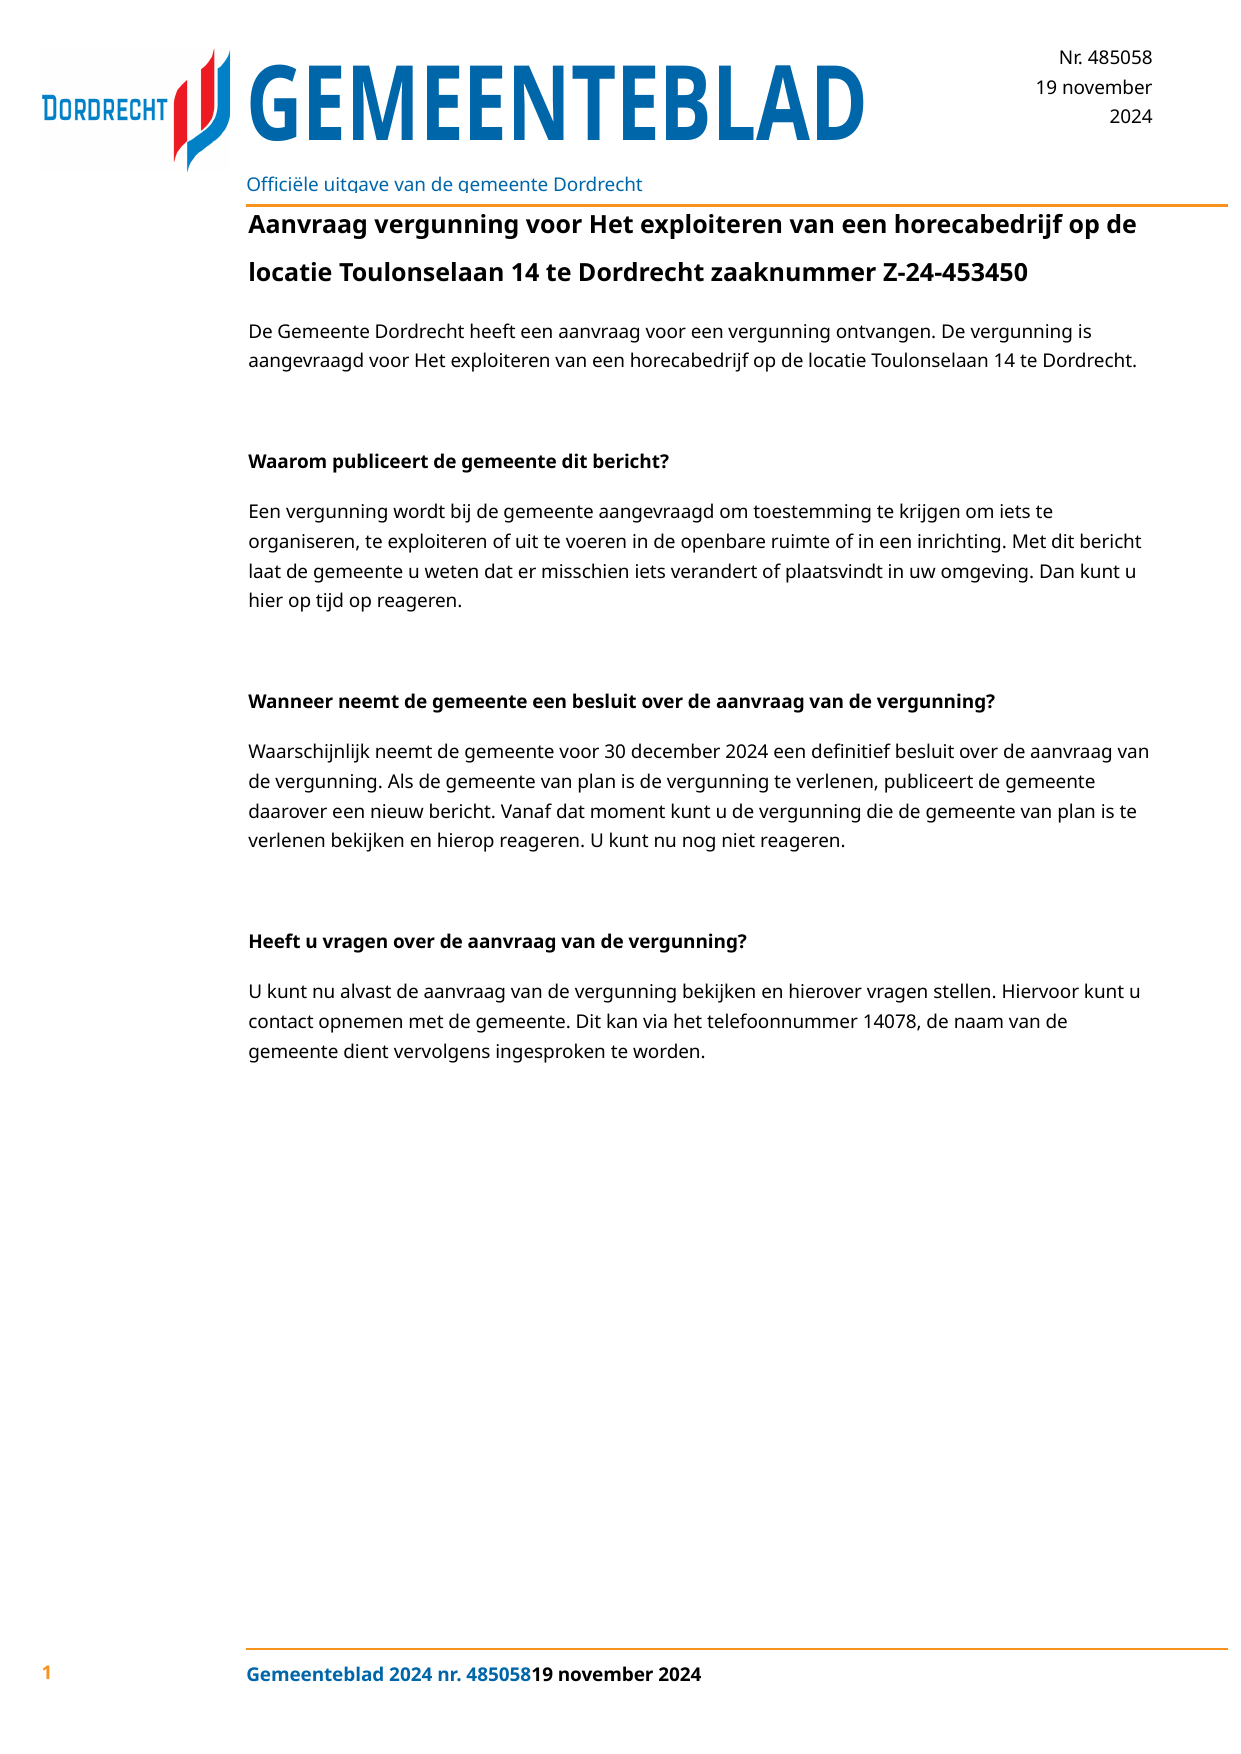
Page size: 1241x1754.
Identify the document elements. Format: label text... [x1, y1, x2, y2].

text Heeft u vragen over de aanvraag van de vergunning? [248, 928, 1152, 954]
text De Gemeente Dordrecht heeft een aanvraag voor een vergunning ontvangen. De vergunning is aangevraagd voor Het exploiteren van een horecabedrijf op de locatie Toulonselaan 14 te Dordrecht. [248, 318, 1152, 373]
text Waarom publiceert de gemeente dit bericht? [248, 448, 1152, 474]
text Waarschijnlijk neemt de gemeente voor 30 december 2024 een definitief besluit over de aanvraag van de vergunning. Als de gemeente van plan is de vergunning te verlenen, publiceert de gemeente daarover een nieuw bericht. Vanaf dat moment kunt u de vergunning die de gemeente van plan is te verlenen bekijken en hierop reageren. U kunt nu nog niet reageren. [248, 739, 1152, 853]
text Een vergunning wordt bij de gemeente aangevraagd om toestemming te krijgen om iets te organiseren, te exploiteren of uit te voeren in de openbare ruimte of in een inrichting. Met dit bericht laat de gemeente u weten dat er misschien iets verandert of plaatsvindt in uw omgeving. Dan kunt u hier op tijd op reageren. [248, 499, 1152, 613]
text Aanvraag vergunning voor Het exploiteren van een horecabedrijf op de locatie Toulonselaan 14 te Dordrecht zaaknummer Z-24-453450 [248, 207, 1152, 288]
text U kunt nu alvast de aanvraag van de vergunning bekijken en hierover vragen stellen. Hiervoor kunt u contact opnemen met de gemeente. Dit kan via het telefoonnummer 14078, de naam van de gemeente dient vervolgens ingesproken te worden. [248, 979, 1152, 1064]
text Wanneer neemt de gemeente een besluit over de aanvraag van de vergunning? [248, 688, 1152, 714]
picture [41, 47, 231, 172]
